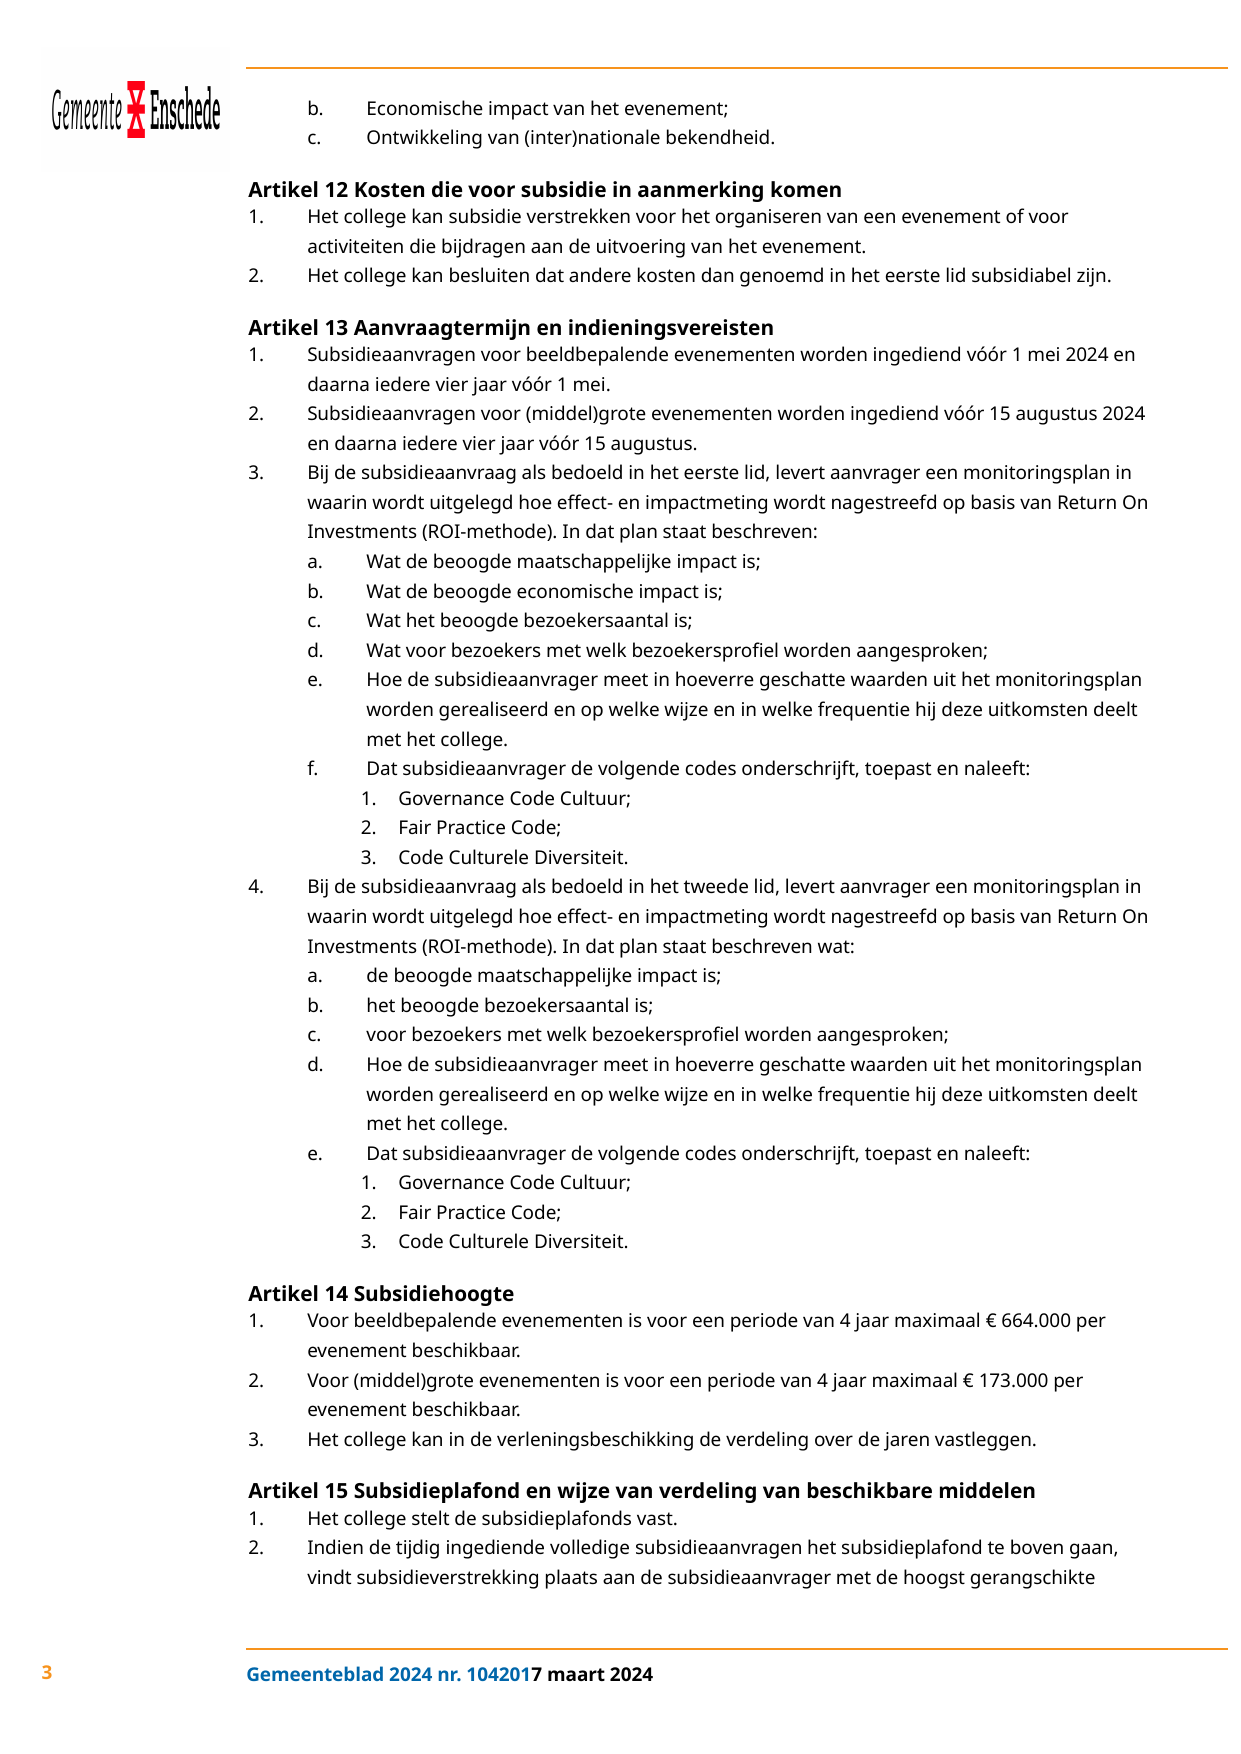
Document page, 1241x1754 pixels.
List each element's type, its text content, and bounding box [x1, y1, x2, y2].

list Code Culturele Diversiteit. [361, 1229, 1152, 1254]
picture [41, 47, 231, 172]
list Het college kan in de verleningsbeschikking de verdeling over de jaren vastleggen. [248, 1426, 1152, 1452]
list Voor (middel)grote evenementen is voor een periode van 4 jaar maximaal € 173.000 per evenement beschikbaar. [248, 1367, 1152, 1422]
list het beoogde bezoekersaantal is; [307, 992, 1152, 1018]
list Het college stelt de subsidieplafonds vast. [248, 1505, 1152, 1531]
list Wat het beoogde bezoekersaantal is; [307, 607, 1152, 633]
list Fair Practice Code; [361, 1199, 1152, 1225]
list Wat de beoogde maatschappelijke impact is; [307, 548, 1152, 574]
text Artikel 15 Subsidieplafond en wijze van verdeling van beschikbare middelen [248, 1476, 1152, 1505]
list de beoogde maatschappelijke impact is; [307, 962, 1152, 988]
list Code Culturele Diversiteit. [361, 844, 1152, 870]
list Bij de subsidieaanvraag als bedoeld in het eerste lid, levert aanvrager een monitoringsplan in waarin wordt uitgelegd hoe effect- en impactmeting wordt nagestreefd op basis van Return On Investments (ROI-methode). In dat plan staat beschreven: [248, 459, 1152, 544]
text Artikel 12 Kosten die voor subsidie in aanmerking komen [248, 175, 1152, 203]
list Fair Practice Code; [361, 814, 1152, 840]
list Governance Code Cultuur; [361, 1169, 1152, 1195]
list voor bezoekers met welk bezoekersprofiel worden aangesproken; [307, 1022, 1152, 1047]
list Hoe de subsidieaanvrager meet in hoeverre geschatte waarden uit het monitoringsplan worden gerealiseerd en op welke wijze en in welke frequentie hij deze uitkomsten deelt met het college. [307, 1051, 1152, 1136]
list Economische impact van het evenement; [307, 95, 1152, 121]
list Bij de subsidieaanvraag als bedoeld in het tweede lid, levert aanvrager een monitoringsplan in waarin wordt uitgelegd hoe effect- en impactmeting wordt nagestreefd op basis van Return On Investments (ROI-methode). In dat plan staat beschreven wat: [248, 874, 1152, 959]
list Subsidieaanvragen voor beeldbepalende evenementen worden ingediend vóór 1 mei 2024 en daarna iedere vier jaar vóór 1 mei. [248, 341, 1152, 397]
list Hoe de subsidieaanvrager meet in hoeverre geschatte waarden uit het monitoringsplan worden gerealiseerd en op welke wijze en in welke frequentie hij deze uitkomsten deelt met het college. [307, 667, 1152, 752]
list Wat de beoogde economische impact is; [307, 578, 1152, 604]
list Het college kan besluiten dat andere kosten dan genoemd in het eerste lid subsidiabel zijn. [248, 262, 1152, 288]
list Ontwikkeling van (inter)nationale bekendheid. [307, 124, 1152, 150]
list Wat voor bezoekers met welk bezoekersprofiel worden aangesproken; [307, 637, 1152, 663]
list Indien de tijdig ingediende volledige subsidieaanvragen het subsidieplafond te boven gaan, vindt subsidieverstrekking plaats aan de subsidieaanvrager met de hoogst gerangschikte [248, 1534, 1152, 1590]
list Governance Code Cultuur; [361, 785, 1152, 811]
list Subsidieaanvragen voor (middel)grote evenementen worden ingediend vóór 15 augustus 2024 en daarna iedere vier jaar vóór 15 augustus. [248, 400, 1152, 456]
list Dat subsidieaanvrager de volgende codes onderschrijft, toepast en naleeft: [307, 1140, 1152, 1166]
text Artikel 14 Subsidiehoogte [248, 1279, 1152, 1308]
list Dat subsidieaanvrager de volgende codes onderschrijft, toepast en naleeft: [307, 755, 1152, 781]
list Voor beeldbepalende evenementen is voor een periode van 4 jaar maximaal € 664.000 per evenement beschikbaar. [248, 1308, 1152, 1363]
text Artikel 13 Aanvraagtermijn en indieningsvereisten [248, 313, 1152, 341]
list Het college kan subsidie verstrekken voor het organiseren van een evenement of voor activiteiten die bijdragen aan de uitvoering van het evenement. [248, 203, 1152, 258]
